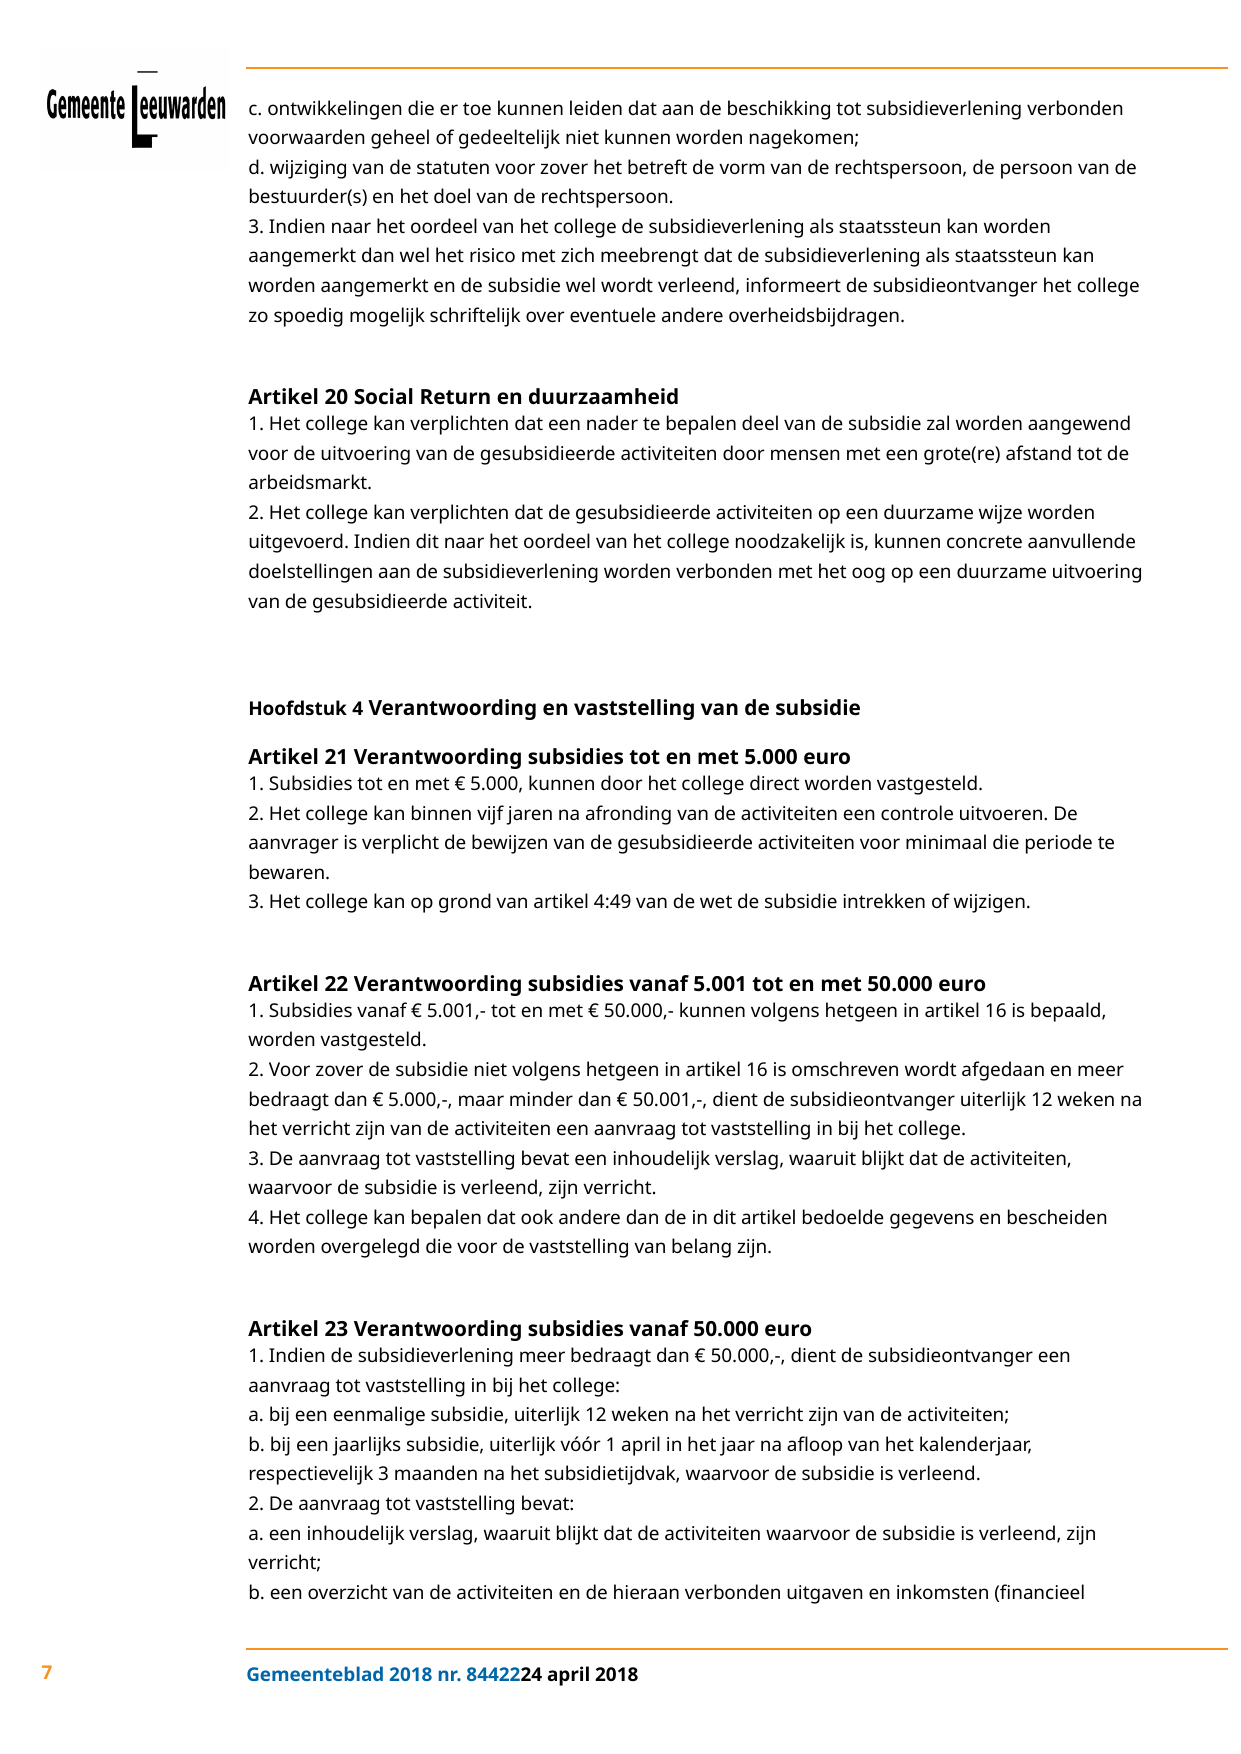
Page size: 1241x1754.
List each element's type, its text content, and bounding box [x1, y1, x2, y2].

text d. wijziging van de statuten voor zover het betreft de vorm van de rechtspersoon, de persoon van de bestuurder(s) en het doel van de rechtspersoon. [248, 154, 1152, 209]
text b. bij een jaarlijks subsidie, uiterlijk vóór 1 april in het jaar na afloop van het kalenderjaar, respectievelijk 3 maanden na het subsidietijdvak, waarvoor de subsidie is verleend. [248, 1431, 1152, 1486]
text Artikel 21 Verantwoording subsidies tot en met 5.000 euro [248, 742, 1152, 770]
text 1. Indien de subsidieverlening meer bedraagt dan € 50.000,-, dient de subsidieontvanger een aanvraag tot vaststelling in bij het college: [248, 1342, 1152, 1397]
text 3. Indien naar het oordeel van het college de subsidieverlening als staatssteun kan worden aangemerkt dan wel het risico met zich meebrengt dat de subsidieverlening als staatssteun kan worden aangemerkt en de subsidie wel wordt verleend, informeert de subsidieontvanger het college zo spoedig mogelijk schriftelijk over eventuele andere overheidsbijdragen. [248, 213, 1152, 328]
text 1. Subsidies vanaf € 5.001,- tot en met € 50.000,- kunnen volgens hetgeen in artikel 16 is bepaald, worden vastgesteld. [248, 997, 1152, 1052]
text 4. Het college kan bepalen dat ook andere dan de in dit artikel bedoelde gegevens en bescheiden worden overgelegd die voor de vaststelling van belang zijn. [248, 1204, 1152, 1259]
text Artikel 20 Social Return en duurzaamheid [248, 382, 1152, 410]
text 3. Het college kan op grond van artikel 4:49 van de wet de subsidie intrekken of wijzigen. [248, 889, 1152, 914]
picture [41, 47, 231, 172]
text Artikel 23 Verantwoording subsidies vanaf 50.000 euro [248, 1314, 1152, 1342]
text 1. Subsidies tot en met € 5.000, kunnen door het college direct worden vastgesteld. [248, 770, 1152, 796]
text c. ontwikkelingen die er toe kunnen leiden dat aan de beschikking tot subsidieverlening verbonden voorwaarden geheel of gedeeltelijk niet kunnen worden nagekomen; [248, 95, 1152, 150]
text a. bij een eenmalige subsidie, uiterlijk 12 weken na het verricht zijn van de activiteiten; [248, 1401, 1152, 1427]
text 1. Het college kan verplichten dat een nader te bepalen deel van de subsidie zal worden aangewend voor de uitvoering van de gesubsidieerde activiteiten door mensen met een grote(re) afstand tot de arbeidsmarkt. [248, 410, 1152, 495]
text 2. Voor zover de subsidie niet volgens hetgeen in artikel 16 is omschreven wordt afgedaan en meer bedraagt dan € 5.000,-, maar minder dan € 50.001,-, dient de subsidieontvanger uiterlijk 12 weken na het verricht zijn van de activiteiten een aanvraag tot vaststelling in bij het college. [248, 1056, 1152, 1141]
text Hoofdstuk 4 Verantwoording en vaststelling van de subsidie [248, 693, 1152, 721]
text a. een inhoudelijk verslag, waaruit blijkt dat de activiteiten waarvoor de subsidie is verleend, zijn verricht; [248, 1520, 1152, 1575]
text Artikel 22 Verantwoording subsidies vanaf 5.001 tot en met 50.000 euro [248, 969, 1152, 997]
text 2. Het college kan verplichten dat de gesubsidieerde activiteiten op een duurzame wijze worden uitgevoerd. Indien dit naar het oordeel van het college noodzakelijk is, kunnen concrete aanvullende doelstellingen aan de subsidieverlening worden verbonden met het oog op een duurzame uitvoering van de gesubsidieerde activiteit. [248, 499, 1152, 613]
text 3. De aanvraag tot vaststelling bevat een inhoudelijk verslag, waaruit blijkt dat de activiteiten, waarvoor de subsidie is verleend, zijn verricht. [248, 1145, 1152, 1200]
text 2. Het college kan binnen vijf jaren na afronding van de activiteiten een controle uitvoeren. De aanvrager is verplicht de bewijzen van de gesubsidieerde activiteiten voor minimaal die periode te bewaren. [248, 800, 1152, 885]
text b. een overzicht van de activiteiten en de hieraan verbonden uitgaven en inkomsten (financieel [248, 1579, 1152, 1604]
text 2. De aanvraag tot vaststelling bevat: [248, 1490, 1152, 1516]
